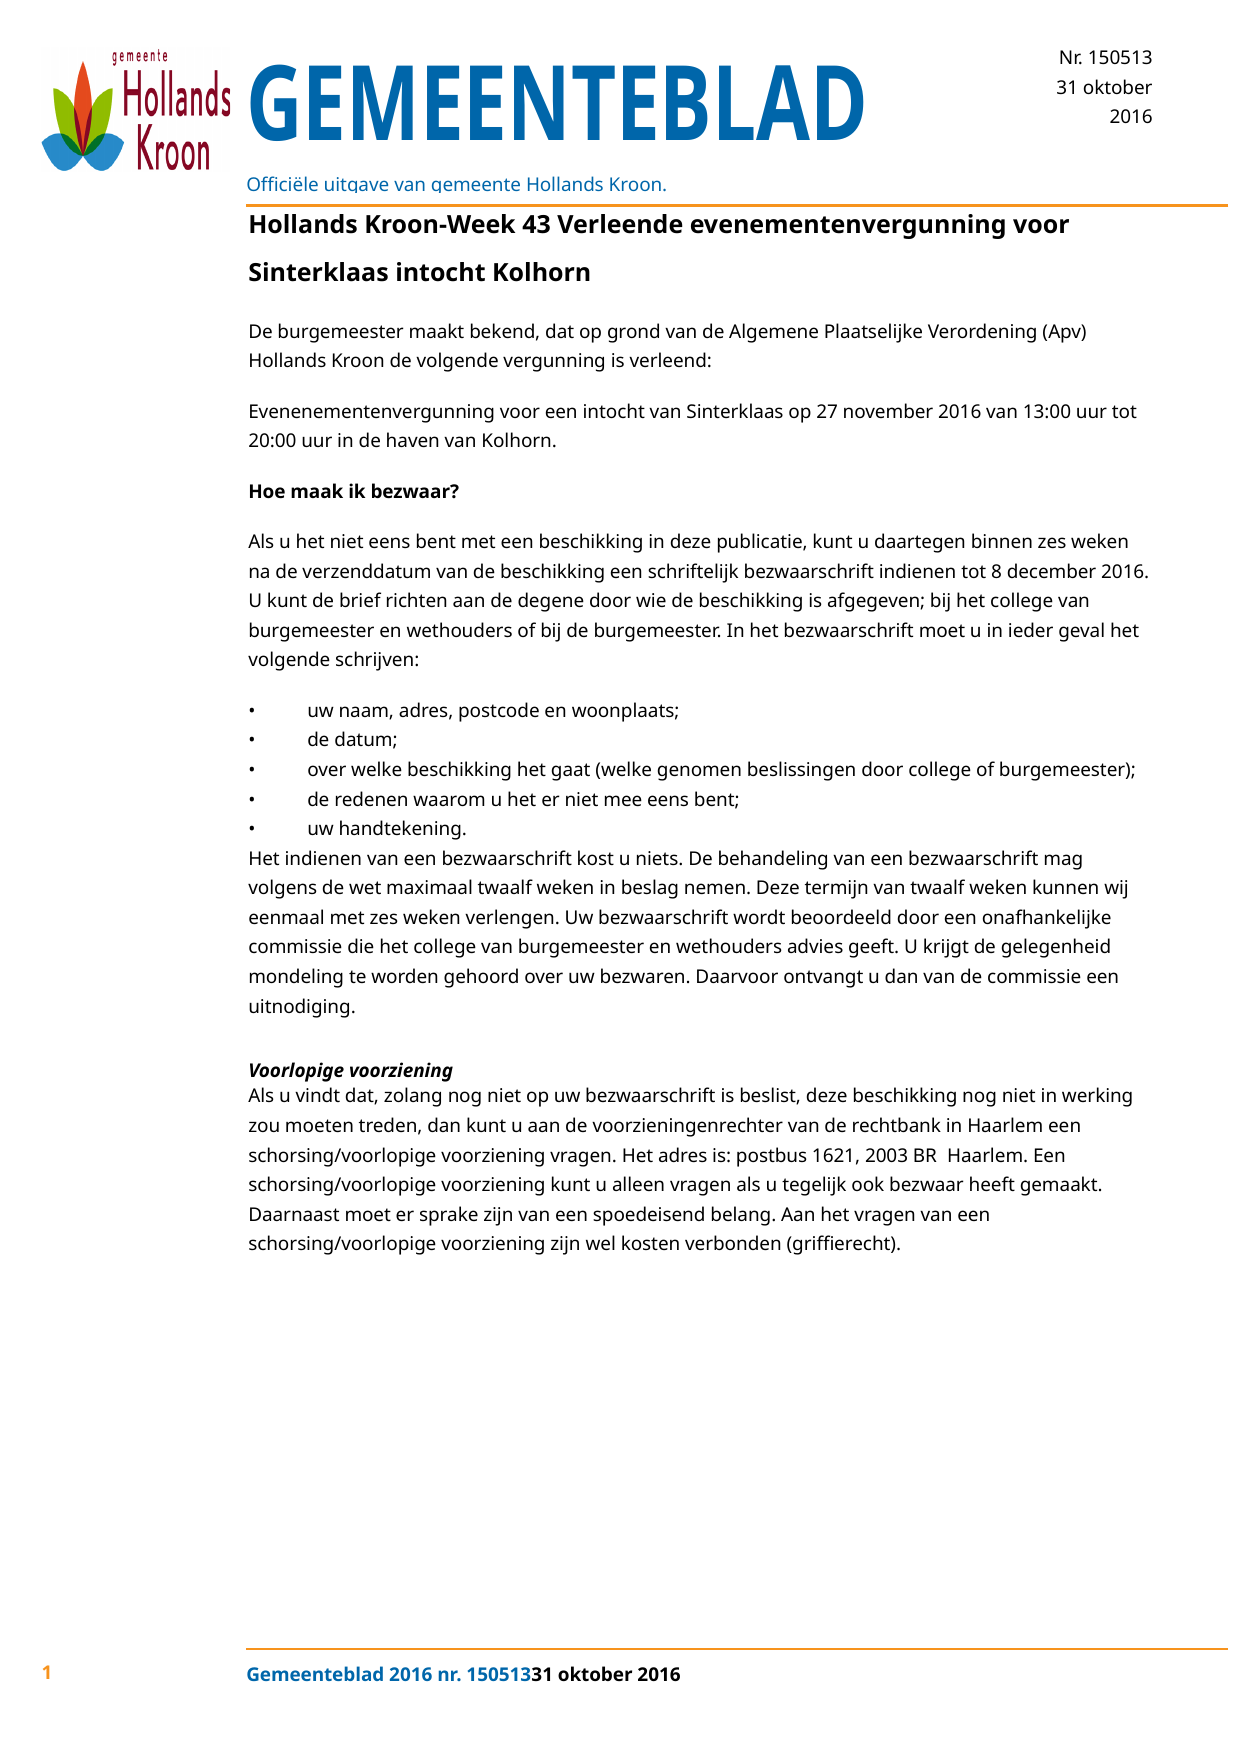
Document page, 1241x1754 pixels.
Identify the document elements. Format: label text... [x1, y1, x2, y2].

text Evenenementenvergunning voor een intocht van Sinterklaas op 27 november 2016 van 13:00 uur tot 20:00 uur in de haven van Kolhorn. [248, 398, 1152, 453]
text Voorlopige voorziening [248, 1057, 1152, 1083]
text Hollands Kroon-Week 43 Verleende evenementenvergunning voor Sinterklaas intocht Kolhorn [248, 207, 1152, 288]
text Het indienen van een bezwaarschrift kost u niets. De behandeling van een bezwaarschrift mag volgens de wet maximaal twaalf weken in beslag nemen. Deze termijn van twaalf weken kunnen wij eenmaal met zes weken verlengen. Uw bezwaarschrift wordt beoordeeld door een onafhankelijke commissie die het college van burgemeester en wethouders advies geeft. U krijgt de gelegenheid mondeling te worden gehoord over uw bezwaren. Daarvoor ontvangt u dan van de commissie een uitnodiging. [248, 845, 1152, 1019]
text Als u vindt dat, zolang nog niet op uw bezwaarschrift is beslist, deze beschikking nog niet in werking zou moeten treden, dan kunt u aan de voorzieningenrechter van de rechtbank in Haarlem een schorsing/voorlopige voorziening vragen. Het adres is: postbus 1621, 2003 BR Haarlem. Een schorsing/voorlopige voorziening kunt u alleen vragen als u tegelijk ook bezwaar heeft gemaakt. Daarnaast moet er sprake zijn van een spoedeisend belang. Aan het vragen van een schorsing/voorlopige voorziening zijn wel kosten verbonden (griffierecht). [248, 1083, 1152, 1256]
text Hoe maak ik bezwaar? [248, 478, 1152, 504]
list uw handtekening. [248, 815, 1152, 841]
text Als u het niet eens bent met een beschikking in deze publicatie, kunt u daartegen binnen zes weken na de verzenddatum van de beschikking een schriftelijk bezwaarschrift indienen tot 8 december 2016. U kunt de brief richten aan de degene door wie de beschikking is afgegeven; bij het college van burgemeester en wethouders of bij de burgemeester. In het bezwaarschrift moet u in ieder geval het volgende schrijven: [248, 528, 1152, 672]
list over welke beschikking het gaat (welke genomen beslissingen door college of burgemeester); [248, 756, 1152, 782]
list uw naam, adres, postcode en woonplaats; [248, 697, 1152, 723]
list de redenen waarom u het er niet mee eens bent; [248, 786, 1152, 812]
list de datum; [248, 727, 1152, 752]
text De burgemeester maakt bekend, dat op grond van de Algemene Plaatselijke Verordening (Apv) Hollands Kroon de volgende vergunning is verleend: [248, 318, 1152, 373]
picture [41, 47, 231, 172]
